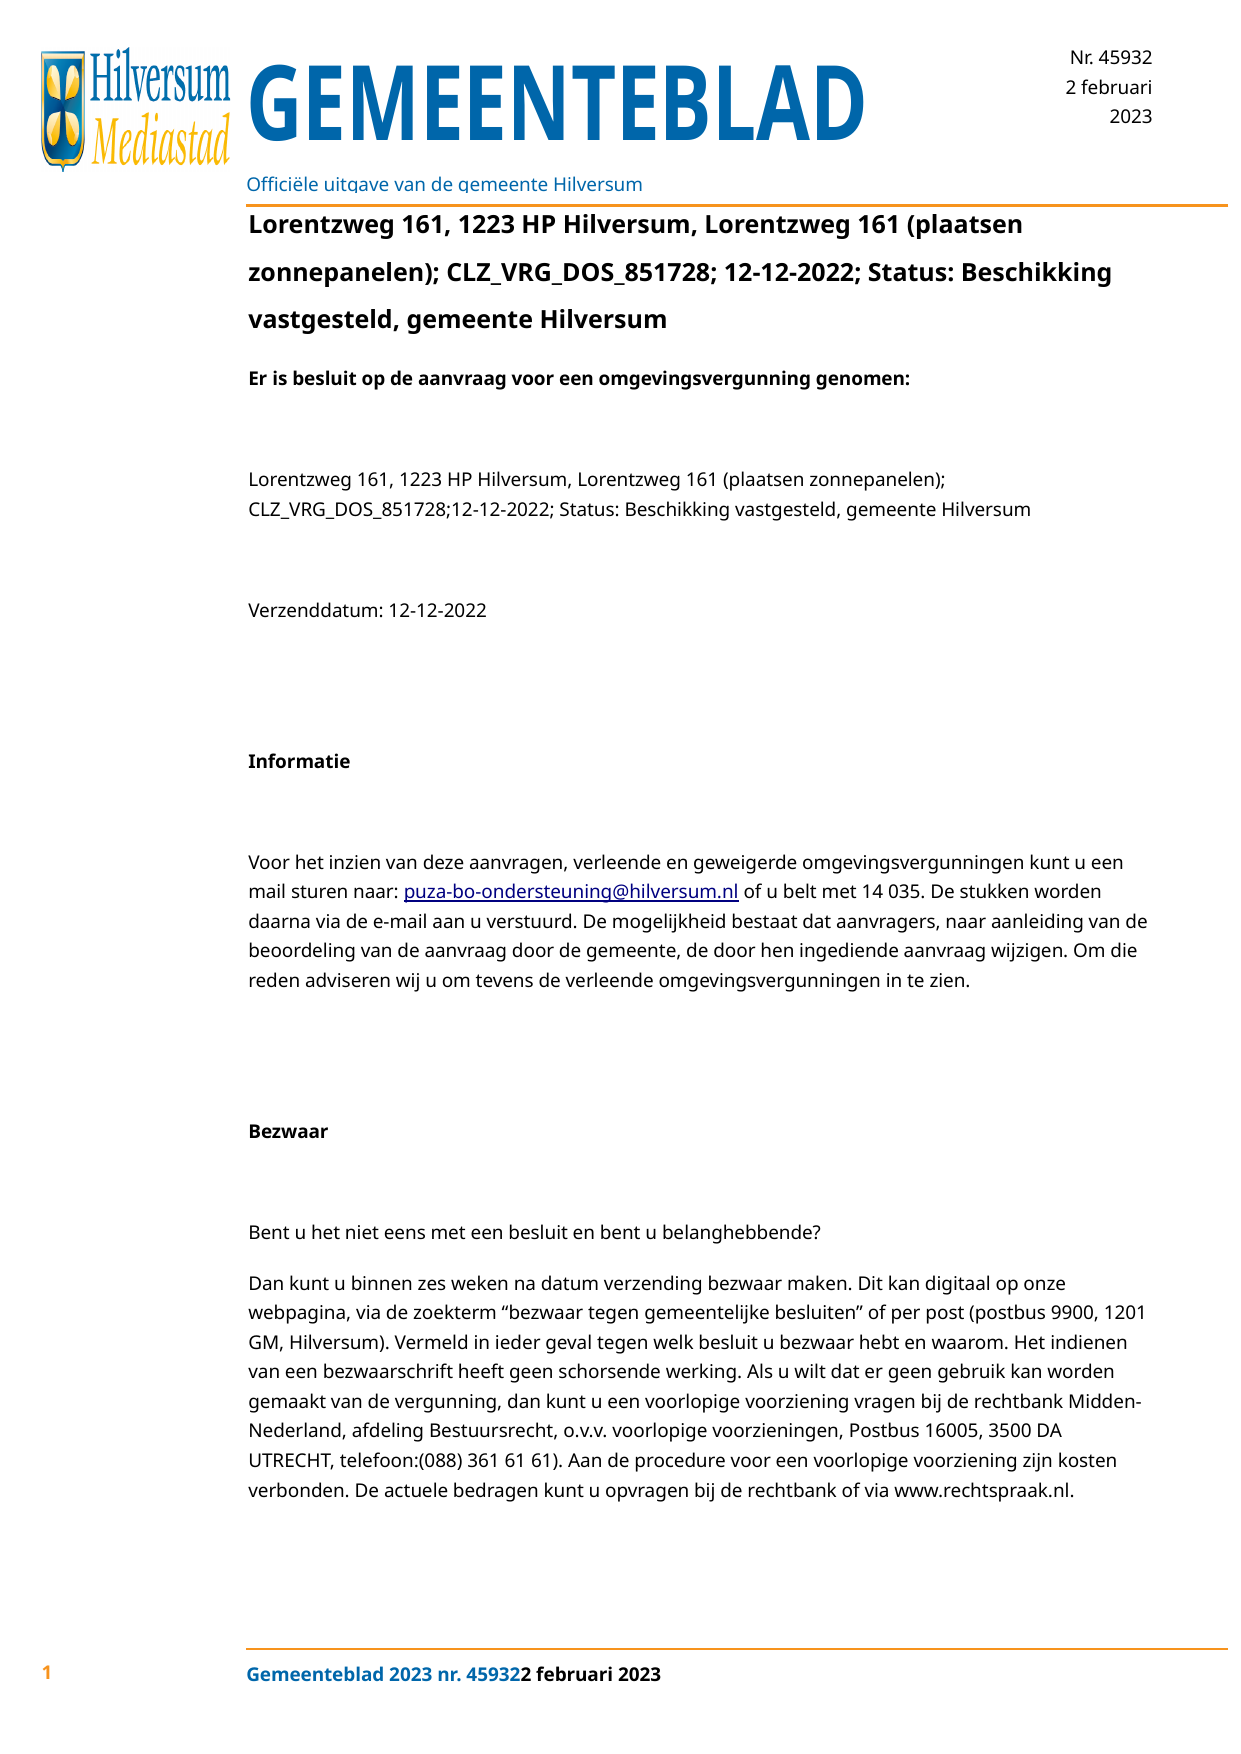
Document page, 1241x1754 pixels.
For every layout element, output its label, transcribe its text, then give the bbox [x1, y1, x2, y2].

picture [41, 47, 231, 172]
text Voor het inzien van deze aanvragen, verleende en geweigerde omgevingsvergunningen kunt u een mail sturen naar: puza-bo-ondersteuning@hilversum.nl of u belt met 14 035. De stukken worden daarna via de e-mail aan u verstuurd. De mogelijkheid bestaat dat aanvragers, naar aanleiding van de beoordeling van de aanvraag door de gemeente, de door hen ingediende aanvraag wijzigen. Om die reden adviseren wij u om tevens de verleende omgevingsvergunningen in te zien. [248, 849, 1152, 993]
text Dan kunt u binnen zes weken na datum verzending bezwaar maken. Dit kan digitaal op onze webpagina, via de zoekterm “bezwaar tegen gemeentelijke besluiten” of per post (postbus 9900, 1201 GM, Hilversum). Vermeld in ieder geval tegen welk besluit u bezwaar hebt en waarom. Het indienen van een bezwaarschrift heeft geen schorsende werking. Als u wilt dat er geen gebruik kan worden gemaakt van de vergunning, dan kunt u een voorlopige voorziening vragen bij de rechtbank Midden-Nederland, afdeling Bestuursrecht, o.v.v. voorlopige voorzieningen, Postbus 16005, 3500 DA UTRECHT, telefoon:(088) 361 61 61). Aan de procedure voor een voorlopige voorziening zijn kosten verbonden. De actuele bedragen kunt u opvragen bij de rechtbank of via www.rechtspraak.nl. [248, 1270, 1152, 1502]
text Er is besluit op de aanvraag voor een omgevingsvergunning genomen: [248, 366, 1152, 391]
text Bent u het niet eens met een besluit en bent u belanghebbende? [248, 1219, 1152, 1245]
text Lorentzweg 161, 1223 HP Hilversum, Lorentzweg 161 (plaatsen zonnepanelen); CLZ_VRG_DOS_851728;12-12-2022; Status: Beschikking vastgesteld, gemeente Hilversum [248, 466, 1152, 522]
text Informatie [248, 748, 1152, 774]
text Lorentzweg 161, 1223 HP Hilversum, Lorentzweg 161 (plaatsen zonnepanelen); CLZ_VRG_DOS_851728; 12-12-2022; Status: Beschikking vastgesteld, gemeente Hilversum [248, 207, 1152, 336]
text Bezwaar [248, 1118, 1152, 1144]
text Verzenddatum: 12-12-2022 [248, 597, 1152, 622]
